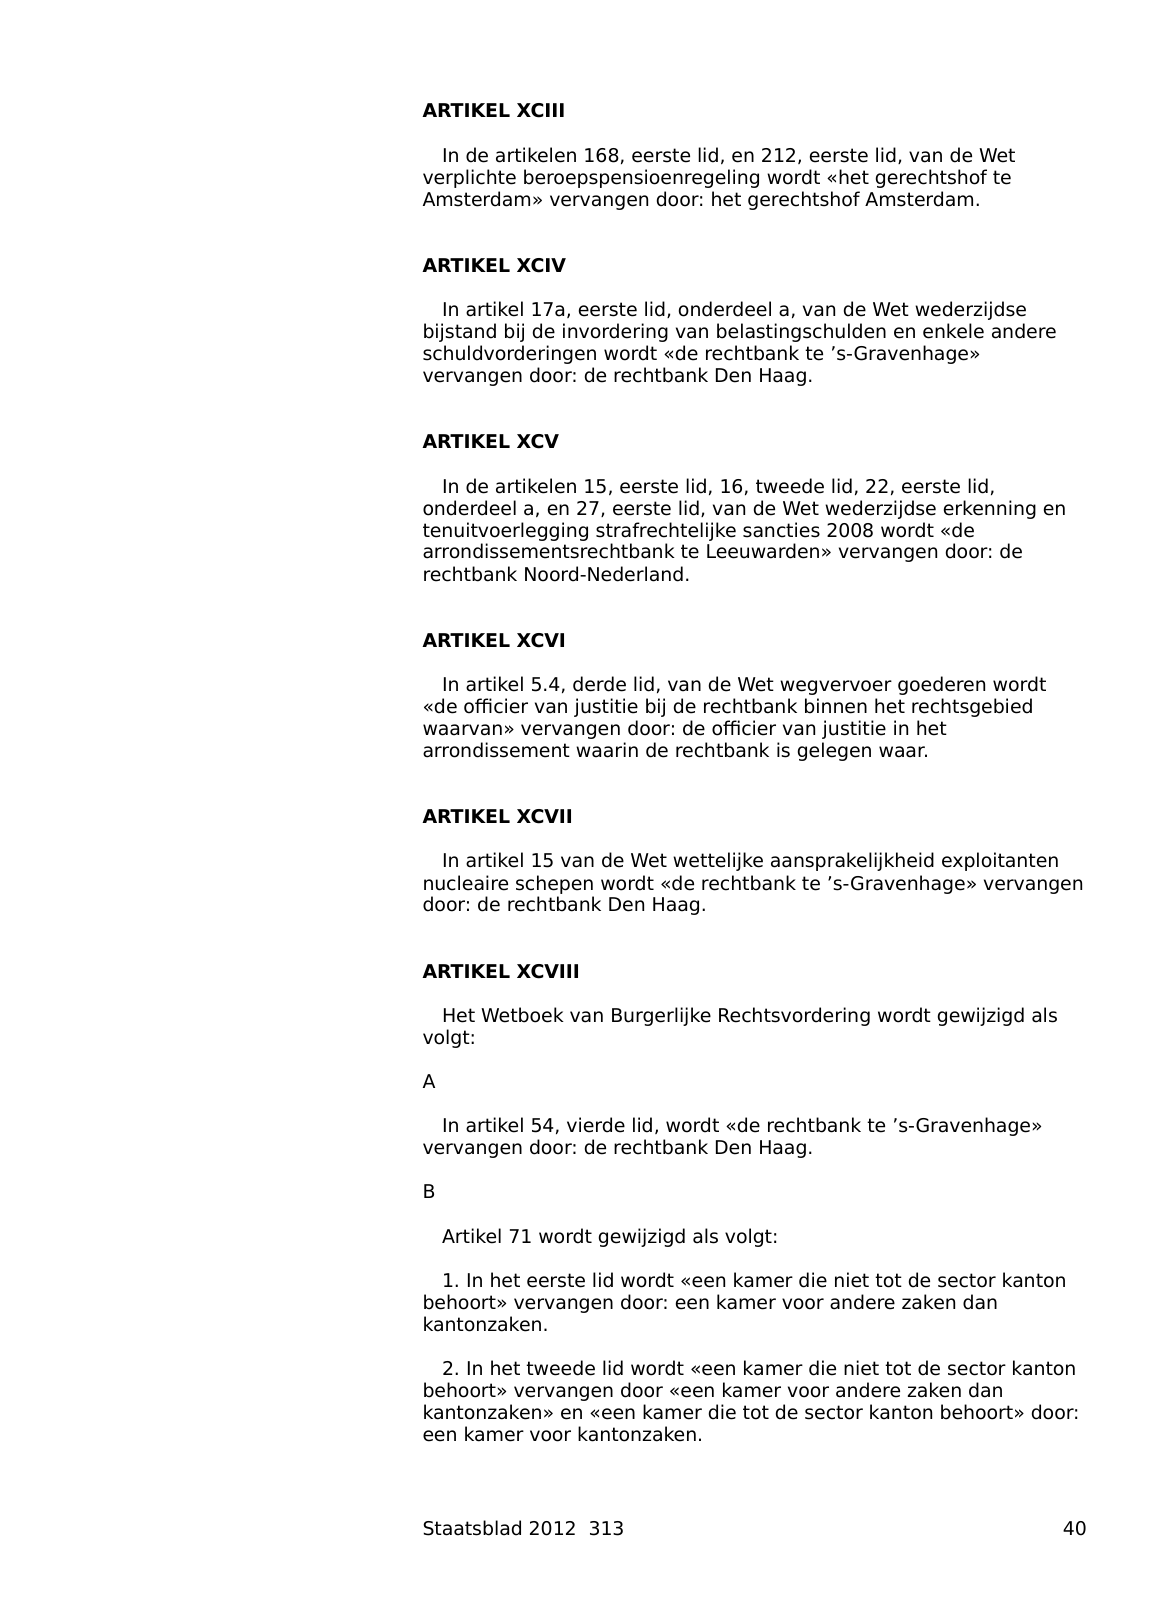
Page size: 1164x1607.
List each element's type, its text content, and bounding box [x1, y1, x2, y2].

subtitle ARTIKEL XCVIII [422, 961, 1087, 983]
subtitle ARTIKEL XCV [422, 431, 1087, 453]
text 2. In het tweede lid wordt «een kamer die niet tot de sector kanton behoort» vervangen door «een kamer voor andere zaken dan kantonzaken» en «een kamer die tot de sector kanton behoort» door: een kamer voor kantonzaken. [422, 1358, 1087, 1446]
text In artikel 17a, eerste lid, onderdeel a, van de Wet wederzijdse bijstand bij de invordering van belastingschulden en enkele andere schuldvorderingen wordt «de rechtbank te ’s-Gravenhage» vervangen door: de rechtbank Den Haag. [422, 299, 1087, 387]
text In artikel 15 van de Wet wettelijke aansprakelijkheid exploitanten nucleaire schepen wordt «de rechtbank te ’s-Gravenhage» vervangen door: de rechtbank Den Haag. [422, 850, 1087, 916]
subtitle ARTIKEL XCVI [422, 630, 1087, 652]
text In de artikelen 168, eerste lid, en 212, eerste lid, van de Wet verplichte beroepspensioenregeling wordt «het gerechtshof te Amsterdam» vervangen door: het gerechtshof Amsterdam. [422, 144, 1087, 211]
text Het Wetboek van Burgerlijke Rechtsvordering wordt gewijzigd als volgt: [422, 1005, 1087, 1049]
text B [422, 1181, 1087, 1203]
text A [422, 1071, 1087, 1093]
text 1. In het eerste lid wordt «een kamer die niet tot de sector kanton behoort» vervangen door: een kamer voor andere zaken dan kantonzaken. [422, 1270, 1087, 1336]
text In artikel 5.4, derde lid, van de Wet wegvervoer goederen wordt «de officier van justitie bij de rechtbank binnen het rechtsgebied waarvan» vervangen door: de officier van justitie in het arrondissement waarin de rechtbank is gelegen waar. [422, 674, 1087, 762]
text In artikel 54, vierde lid, wordt «de rechtbank te ’s-Gravenhage» vervangen door: de rechtbank Den Haag. [422, 1115, 1087, 1159]
subtitle ARTIKEL XCIII [422, 100, 1087, 122]
subtitle ARTIKEL XCIV [422, 255, 1087, 277]
subtitle ARTIKEL XCVII [422, 806, 1087, 828]
text Artikel 71 wordt gewijzigd als volgt: [422, 1226, 1087, 1247]
text In de artikelen 15, eerste lid, 16, tweede lid, 22, eerste lid, onderdeel a, en 27, eerste lid, van de Wet wederzijdse erkenning en tenuitvoerlegging strafrechtelijke sancties 2008 wordt «de arrondissementsrechtbank te Leeuwarden» vervangen door: de rechtbank Noord-Nederland. [422, 476, 1087, 585]
